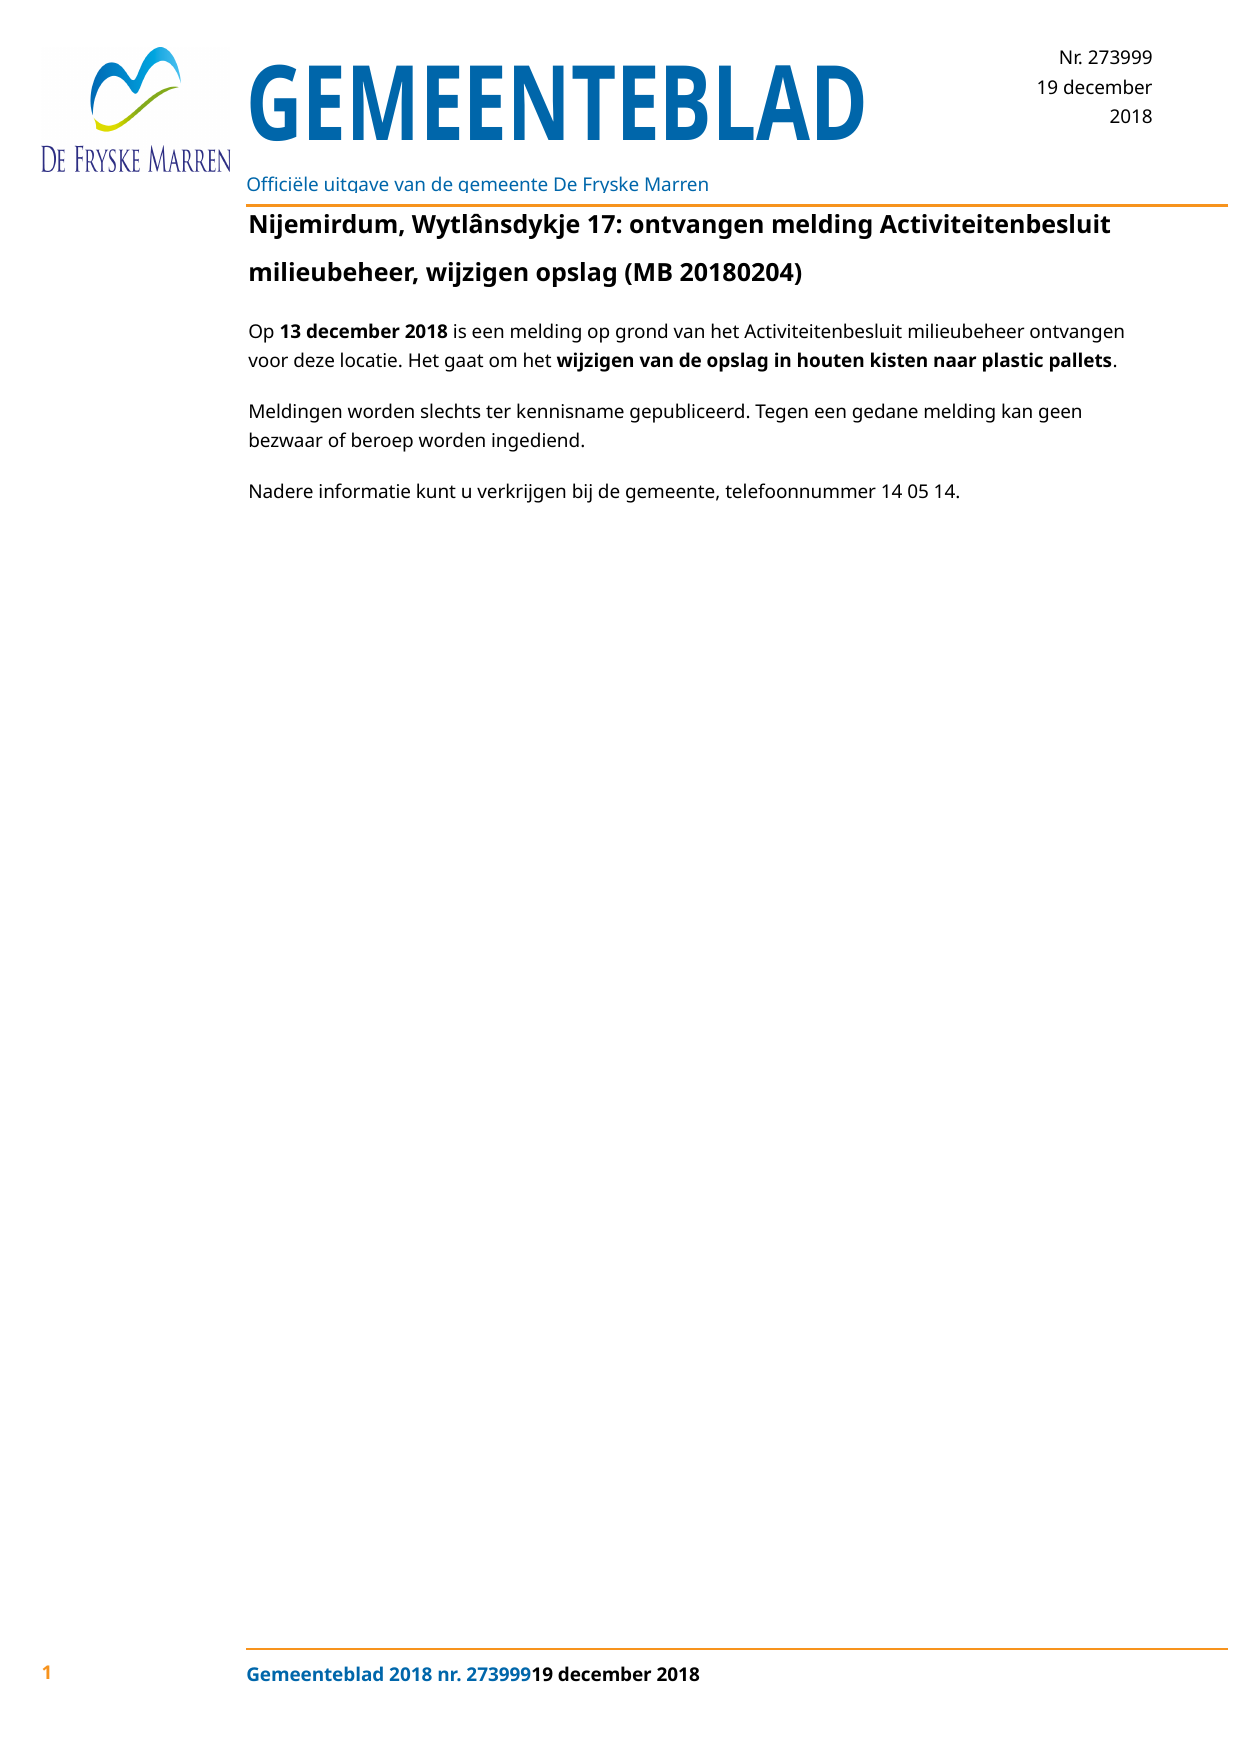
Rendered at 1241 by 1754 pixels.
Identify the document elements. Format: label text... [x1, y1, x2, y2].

picture [41, 47, 231, 172]
text Nijemirdum, Wytlânsdykje 17: ontvangen melding Activiteitenbesluit milieubeheer, wijzigen opslag (MB 20180204) [248, 207, 1152, 288]
text Meldingen worden slechts ter kennisname gepubliceerd. Tegen een gedane melding kan geen bezwaar of beroep worden ingediend. [248, 398, 1152, 453]
text Nadere informatie kunt u verkrijgen bij de gemeente, telefoonnummer 14 05 14. [248, 478, 1152, 504]
text Op 13 december 2018 is een melding op grond van het Activiteitenbesluit milieubeheer ontvangen voor deze locatie. Het gaat om het wijzigen van de opslag in houten kisten naar plastic pallets. [248, 318, 1152, 373]
